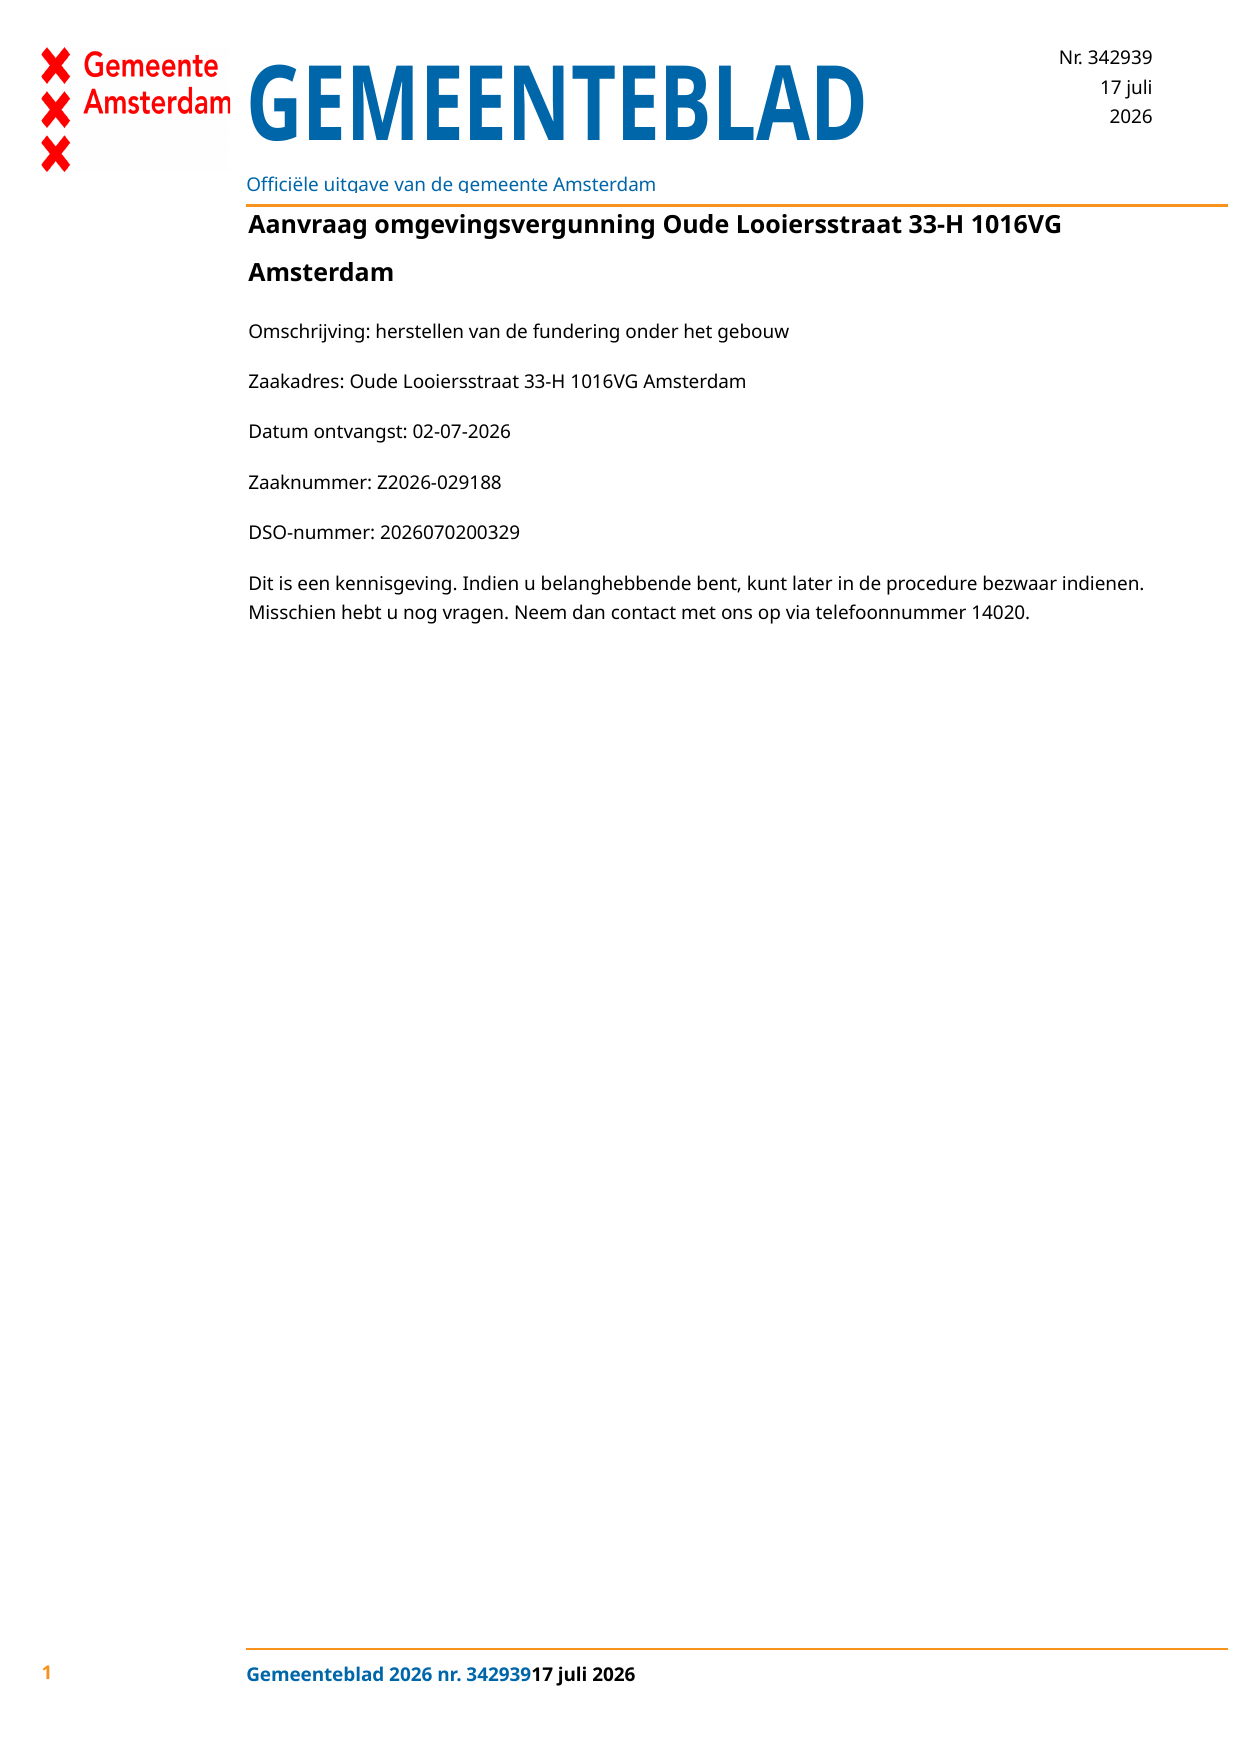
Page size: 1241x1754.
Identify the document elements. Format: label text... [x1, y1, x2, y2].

text Zaaknummer: Z2026-029188 [248, 469, 1152, 495]
text Aanvraag omgevingsvergunning Oude Looiersstraat 33-H 1016VG Amsterdam [248, 207, 1152, 288]
text DSO-nummer: 2026070200329 [248, 519, 1152, 545]
text Zaakadres: Oude Looiersstraat 33-H 1016VG Amsterdam [248, 368, 1152, 394]
text Dit is een kennisgeving. Indien u belanghebbende bent, kunt later in de procedure bezwaar indienen. Misschien hebt u nog vragen. Neem dan contact met ons op via telefoonnummer 14020. [248, 570, 1152, 625]
picture [41, 47, 231, 172]
text Datum ontvangst: 02-07-2026 [248, 419, 1152, 444]
text Omschrijving: herstellen van de fundering onder het gebouw [248, 318, 1152, 344]
